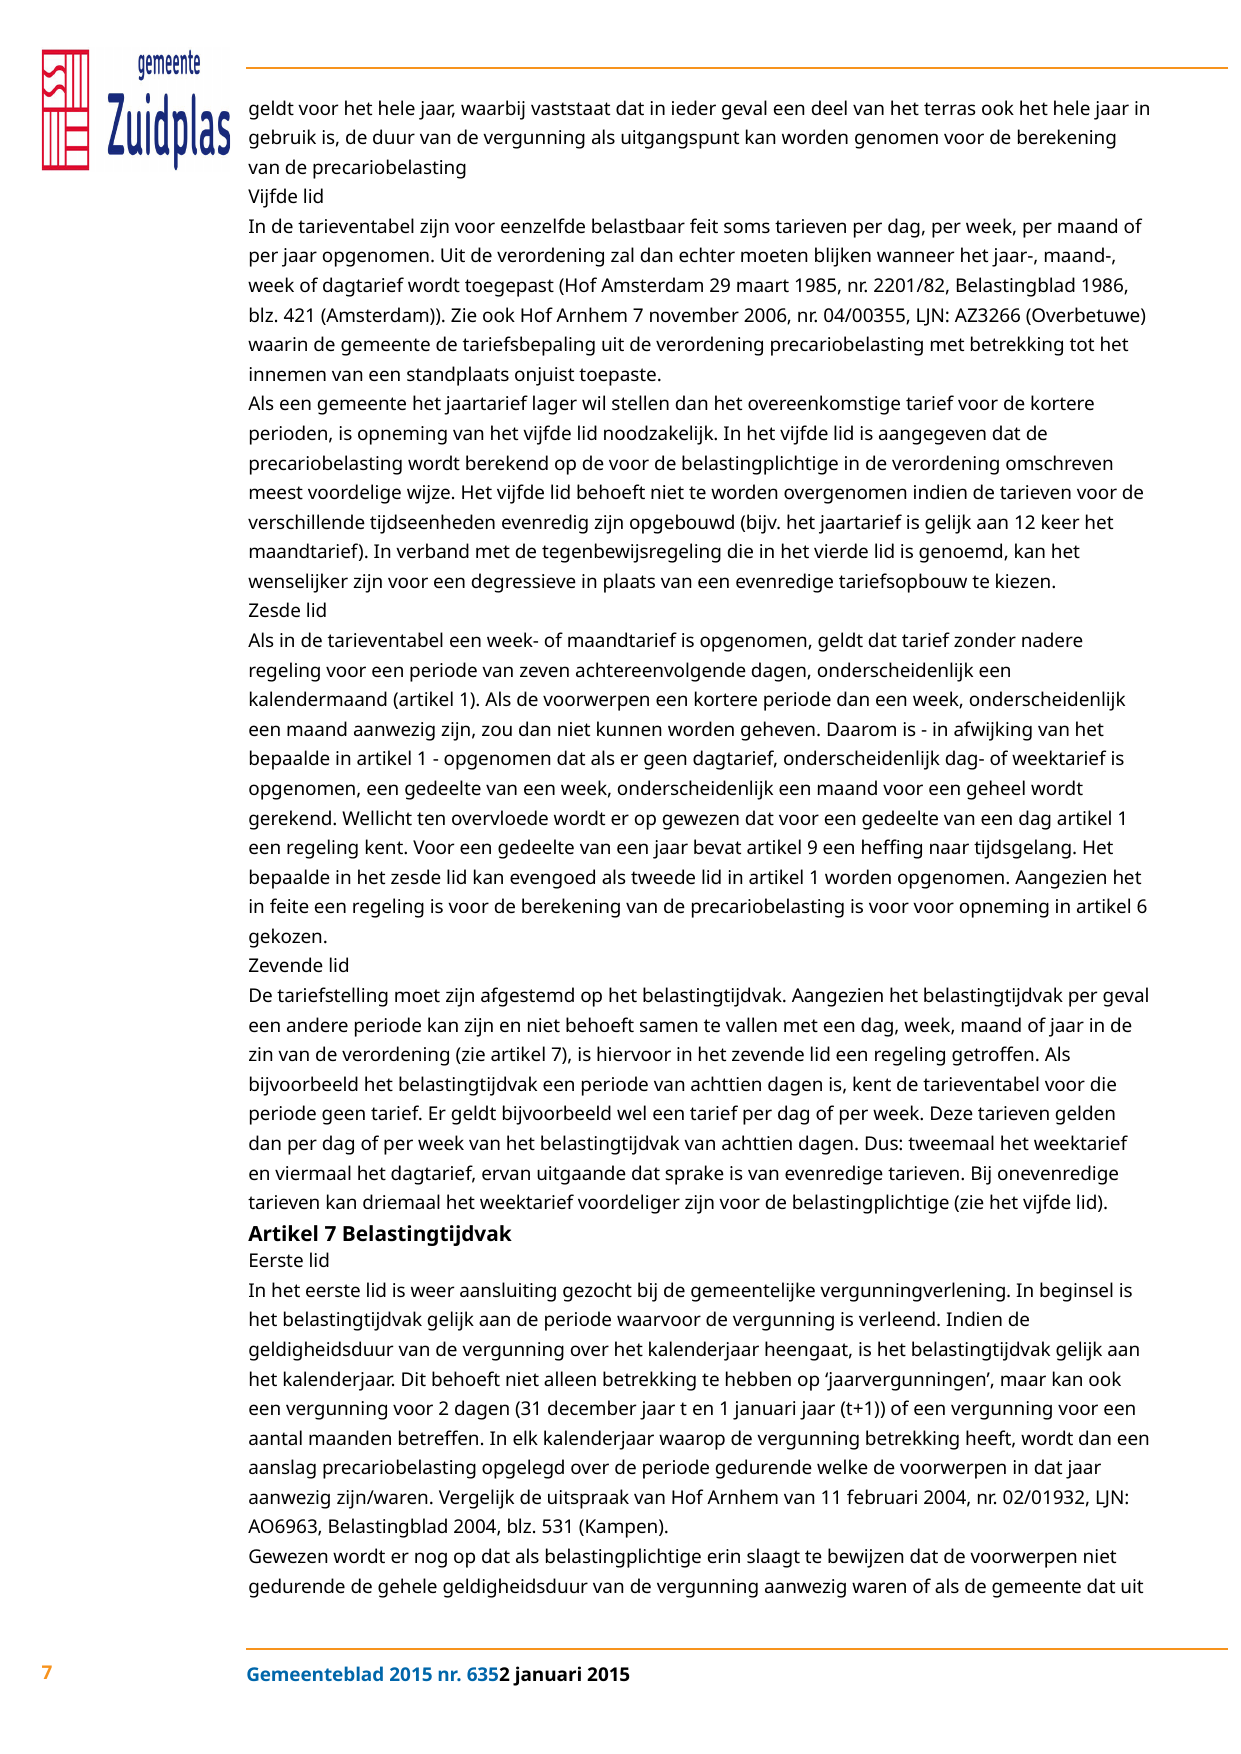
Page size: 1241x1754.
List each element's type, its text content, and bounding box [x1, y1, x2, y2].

picture [41, 47, 231, 172]
text Als in de tarieventabel een week- of maandtarief is opgenomen, geldt dat tarief zonder nadere regeling voor een periode van zeven achtereenvolgende dagen, onderscheidenlijk een kalendermaand (artikel 1). Als de voorwerpen een kortere periode dan een week, onderscheidenlijk een maand aanwezig zijn, zou dan niet kunnen worden geheven. Daarom is - in afwijking van het bepaalde in artikel 1 - opgenomen dat als er geen dagtarief, onderscheidenlijk dag- of weektarief is opgenomen, een gedeelte van een week, onderscheidenlijk een maand voor een geheel wordt gerekend. Wellicht ten overvloede wordt er op gewezen dat voor een gedeelte van een dag artikel 1 een regeling kent. Voor een gedeelte van een jaar bevat artikel 9 een heffing naar tijdsgelang. Het bepaalde in het zesde lid kan evengoed als tweede lid in artikel 1 worden opgenomen. Aangezien het in feite een regeling is voor de berekening van de precariobelasting is voor voor opneming in artikel 6 gekozen. [248, 627, 1152, 949]
text Als een gemeente het jaartarief lager wil stellen dan het overeenkomstige tarief voor de kortere perioden, is opneming van het vijfde lid noodzakelijk. In het vijfde lid is aangegeven dat de precariobelasting wordt berekend op de voor de belastingplichtige in de verordening omschreven meest voordelige wijze. Het vijfde lid behoeft niet te worden overgenomen indien de tarieven voor de verschillende tijdseenheden evenredig zijn opgebouwd (bijv. het jaartarief is gelijk aan 12 keer het maandtarief). In verband met de tegenbewijsregeling die in het vierde lid is genoemd, kan het wenselijker zijn voor een degressieve in plaats van een evenredige tariefsopbouw te kiezen. [248, 391, 1152, 594]
text Zesde lid [248, 598, 1152, 623]
text Artikel 7 Belastingtijdvak [248, 1219, 1152, 1247]
text Vijfde lid [248, 183, 1152, 209]
text Gewezen wordt er nog op dat als belastingplichtige erin slaagt te bewijzen dat de voorwerpen niet gedurende de gehele geldigheidsduur van de vergunning aanwezig waren of als de gemeente dat uit [248, 1543, 1152, 1598]
text Eerste lid [248, 1247, 1152, 1273]
text In de tarieventabel zijn voor eenzelfde belastbaar feit soms tarieven per dag, per week, per maand of per jaar opgenomen. Uit de verordening zal dan echter moeten blijken wanneer het jaar-, maand-, week of dagtarief wordt toegepast (Hof Amsterdam 29 maart 1985, nr. 2201/82, Belastingblad 1986, blz. 421 (Amsterdam)). Zie ook Hof Arnhem 7 november 2006, nr. 04/00355, LJN: AZ3266 (Overbetuwe) waarin de gemeente de tariefsbepaling uit de verordening precariobelasting met betrekking tot het innemen van een standplaats onjuist toepaste. [248, 213, 1152, 387]
text Zevende lid [248, 953, 1152, 978]
text In het eerste lid is weer aansluiting gezocht bij de gemeentelijke vergunningverlening. In beginsel is het belastingtijdvak gelijk aan de periode waarvoor de vergunning is verleend. Indien de geldigheidsduur van de vergunning over het kalenderjaar heengaat, is het belastingtijdvak gelijk aan het kalenderjaar. Dit behoeft niet alleen betrekking te hebben op ‘jaarvergunningen’, maar kan ook een vergunning voor 2 dagen (31 december jaar t en 1 januari jaar (t+1)) of een vergunning voor een aantal maanden betreffen. In elk kalenderjaar waarop de vergunning betrekking heeft, wordt dan een aanslag precariobelasting opgelegd over de periode gedurende welke de voorwerpen in dat jaar aanwezig zijn/waren. Vergelijk de uitspraak van Hof Arnhem van 11 februari 2004, nr. 02/01932, LJN: AO6963, Belastingblad 2004, blz. 531 (Kampen). [248, 1277, 1152, 1539]
text geldt voor het hele jaar, waarbij vaststaat dat in ieder geval een deel van het terras ook het hele jaar in gebruik is, de duur van de vergunning als uitgangspunt kan worden genomen voor de berekening van de precariobelasting [248, 95, 1152, 180]
text De tariefstelling moet zijn afgestemd op het belastingtijdvak. Aangezien het belastingtijdvak per geval een andere periode kan zijn en niet behoeft samen te vallen met een dag, week, maand of jaar in de zin van de verordening (zie artikel 7), is hiervoor in het zevende lid een regeling getroffen. Als bijvoorbeeld het belastingtijdvak een periode van achttien dagen is, kent de tarieventabel voor die periode geen tarief. Er geldt bijvoorbeeld wel een tarief per dag of per week. Deze tarieven gelden dan per dag of per week van het belastingtijdvak van achttien dagen. Dus: tweemaal het weektarief en viermaal het dagtarief, ervan uitgaande dat sprake is van evenredige tarieven. Bij onevenredige tarieven kan driemaal het weektarief voordeliger zijn voor de belastingplichtige (zie het vijfde lid). [248, 982, 1152, 1215]
